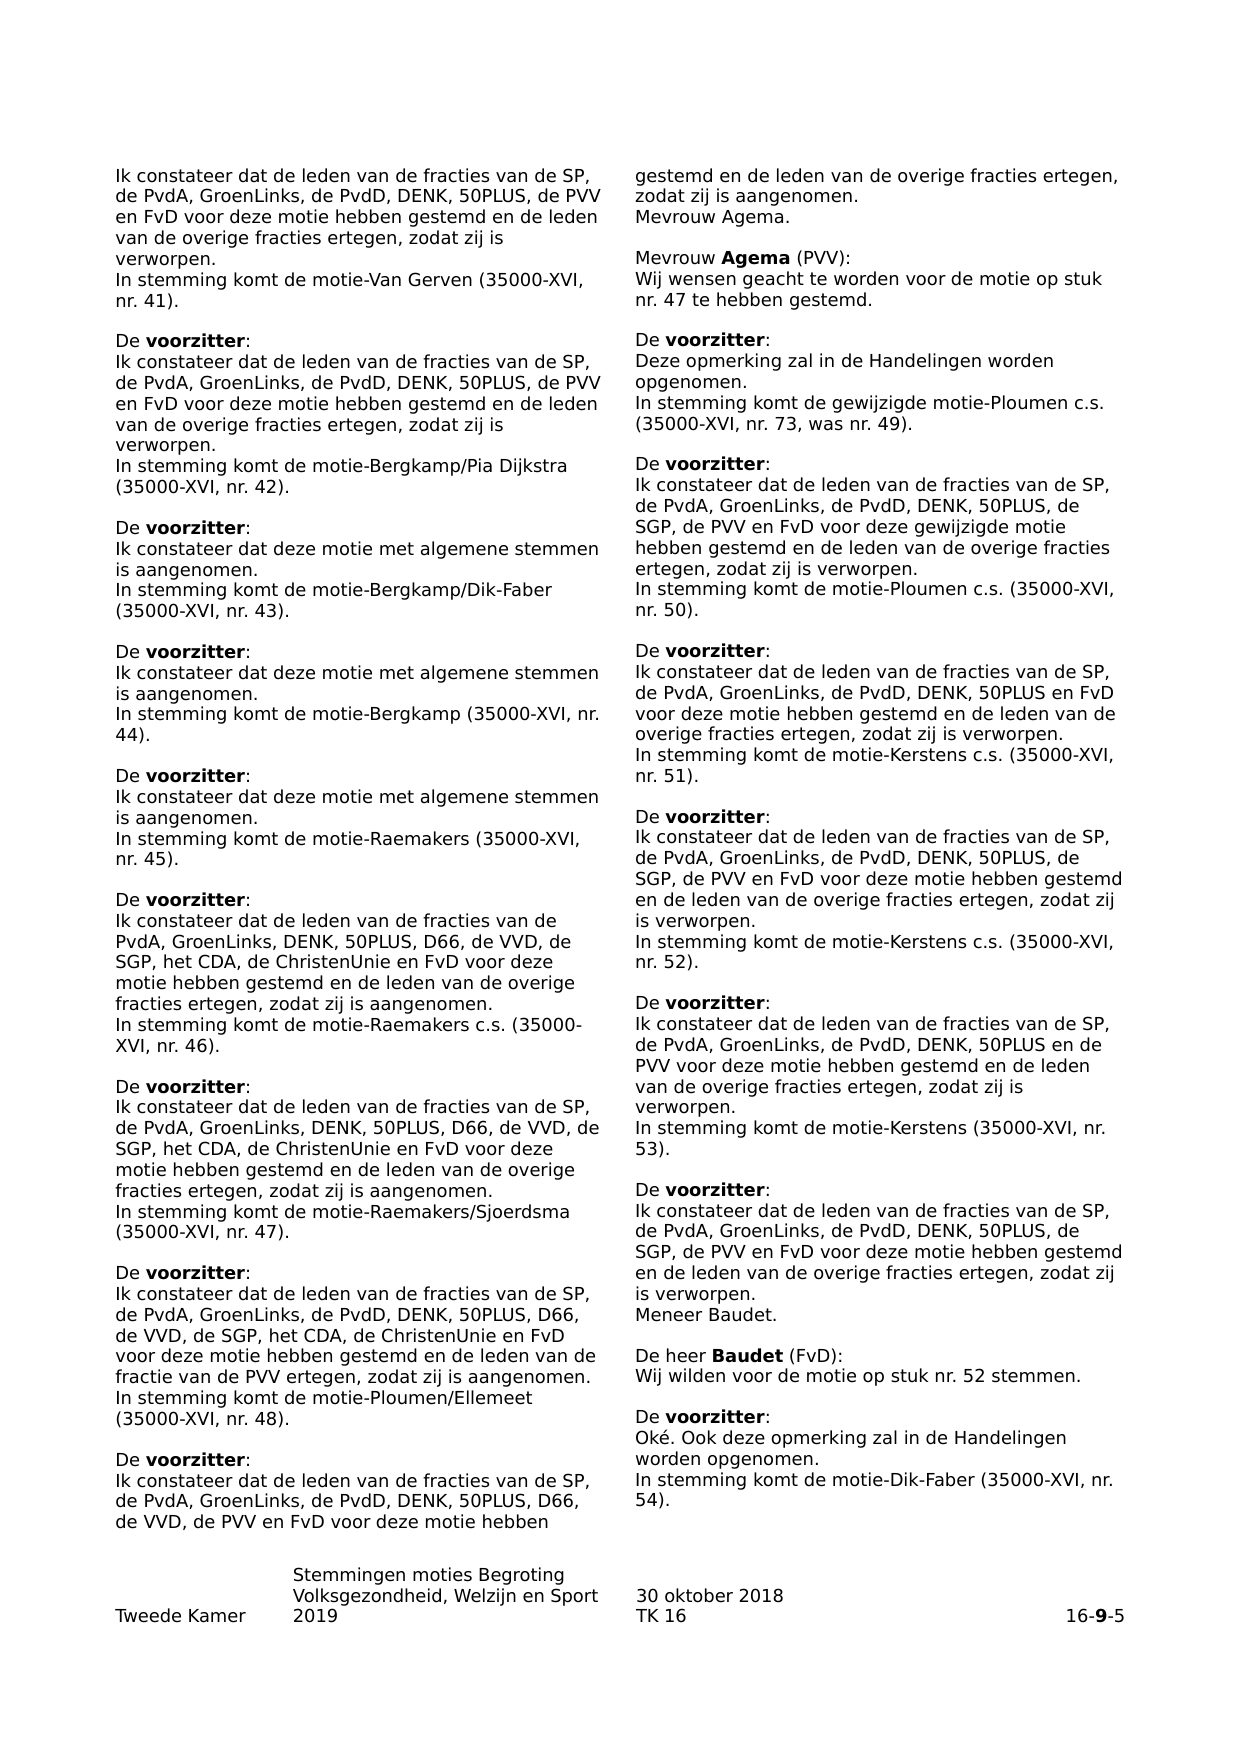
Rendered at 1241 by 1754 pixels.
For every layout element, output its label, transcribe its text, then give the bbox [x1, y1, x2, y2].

text Ik constateer dat deze motie met algemene stemmen is aangenomen. [115, 538, 605, 580]
text Ik constateer dat de leden van de fracties van de SP, de PvdA, GroenLinks, de PvdD, DENK, 50PLUS, de PVV en FvD voor deze motie hebben gestemd en de leden van de overige fracties ertegen, zodat zij is verworpen. [115, 352, 605, 456]
text Wij wensen geacht te worden voor de motie op stuk nr. 47 te hebben gestemd. [635, 268, 1125, 310]
text De voorzitter: [115, 331, 605, 352]
text Deze opmerking zal in de Handelingen worden opgenomen. [635, 351, 1125, 393]
text In stemming komt de motie-Kerstens (35000-XVI, nr. 53). [635, 1118, 1125, 1160]
text gestemd en de leden van de overige fracties ertegen, zodat zij is aangenomen. [635, 165, 1125, 207]
text De voorzitter: [635, 454, 1125, 475]
text Ik constateer dat deze motie met algemene stemmen is aangenomen. [115, 662, 605, 704]
text Ik constateer dat de leden van de fracties van de SP, de PvdA, GroenLinks, de PvdD, DENK, 50PLUS en FvD voor deze motie hebben gestemd en de leden van de overige fracties ertegen, zodat zij is verworpen. [635, 662, 1125, 745]
text De voorzitter: [115, 890, 605, 911]
text De voorzitter: [635, 1407, 1125, 1428]
text De voorzitter: [115, 1263, 605, 1284]
text Ik constateer dat de leden van de fracties van de SP, de PvdA, GroenLinks, de PvdD, DENK, 50PLUS, de SGP, de PVV en FvD voor deze motie hebben gestemd en de leden van de overige fracties ertegen, zodat zij is verworpen. [635, 1200, 1125, 1304]
text De voorzitter: [635, 641, 1125, 662]
text In stemming komt de motie-Raemakers (35000-XVI, nr. 45). [115, 828, 605, 870]
text Wij wilden voor de motie op stuk nr. 52 stemmen. [635, 1366, 1125, 1387]
text Ik constateer dat deze motie met algemene stemmen is aangenomen. [115, 787, 605, 828]
text De voorzitter: [635, 1180, 1125, 1200]
text De voorzitter: [115, 1076, 605, 1097]
text Mevrouw Agema. [635, 207, 1125, 228]
text In stemming komt de gewijzigde motie-Ploumen c.s. (35000-XVI, nr. 73, was nr. 49). [635, 393, 1125, 434]
text Ik constateer dat de leden van de fracties van de PvdA, GroenLinks, DENK, 50PLUS, D66, de VVD, de SGP, het CDA, de ChristenUnie en FvD voor deze motie hebben gestemd en de leden van de overige fracties ertegen, zodat zij is aangenomen. [115, 911, 605, 1015]
text De voorzitter: [115, 642, 605, 662]
text Ik constateer dat de leden van de fracties van de SP, de PvdA, GroenLinks, DENK, 50PLUS, D66, de VVD, de SGP, het CDA, de ChristenUnie en FvD voor deze motie hebben gestemd en de leden van de overige fracties ertegen, zodat zij is aangenomen. [115, 1097, 605, 1201]
text In stemming komt de motie-Bergkamp/Dik-Faber (35000-XVI, nr. 43). [115, 580, 605, 622]
text In stemming komt de motie-Bergkamp/Pia Dijkstra (35000-XVI, nr. 42). [115, 456, 605, 498]
text Ik constateer dat de leden van de fracties van de SP, de PvdA, GroenLinks, de PvdD, DENK, 50PLUS en de PVV voor deze motie hebben gestemd en de leden van de overige fracties ertegen, zodat zij is verworpen. [635, 1014, 1125, 1118]
text In stemming komt de motie-Raemakers c.s. (35000-XVI, nr. 46). [115, 1015, 605, 1056]
text In stemming komt de motie-Dik-Faber (35000-XVI, nr. 54). [635, 1469, 1125, 1511]
text In stemming komt de motie-Kerstens c.s. (35000-XVI, nr. 51). [635, 745, 1125, 787]
text De voorzitter: [635, 993, 1125, 1014]
text Ik constateer dat de leden van de fracties van de SP, de PvdA, GroenLinks, de PvdD, DENK, 50PLUS, de SGP, de PVV en FvD voor deze gewijzigde motie hebben gestemd en de leden van de overige fracties ertegen, zodat zij is verworpen. [635, 475, 1125, 579]
text Mevrouw Agema (PVV): [635, 248, 1125, 268]
text De voorzitter: [635, 330, 1125, 351]
text De voorzitter: [115, 518, 605, 538]
text Ik constateer dat de leden van de fracties van de SP, de PvdA, GroenLinks, de PvdD, DENK, 50PLUS, de SGP, de PVV en FvD voor deze motie hebben gestemd en de leden van de overige fracties ertegen, zodat zij is verworpen. [635, 827, 1125, 931]
text In stemming komt de motie-Raemakers/Sjoerdsma (35000-XVI, nr. 47). [115, 1201, 605, 1243]
text In stemming komt de motie-Bergkamp (35000-XVI, nr. 44). [115, 704, 605, 746]
text Oké. Ook deze opmerking zal in de Handelingen worden opgenomen. [635, 1428, 1125, 1469]
text Ik constateer dat de leden van de fracties van de SP, de PvdA, GroenLinks, de PvdD, DENK, 50PLUS, D66, de VVD, de PVV en FvD voor deze motie hebben [115, 1470, 605, 1533]
text Meneer Baudet. [635, 1304, 1125, 1325]
text Ik constateer dat de leden van de fracties van de SP, de PvdA, GroenLinks, de PvdD, DENK, 50PLUS, D66, de VVD, de SGP, het CDA, de ChristenUnie en FvD voor deze motie hebben gestemd en de leden van de fractie van de PVV ertegen, zodat zij is aangenomen. [115, 1284, 605, 1388]
text De voorzitter: [115, 766, 605, 787]
text In stemming komt de motie-Kerstens c.s. (35000-XVI, nr. 52). [635, 931, 1125, 973]
text Ik constateer dat de leden van de fracties van de SP, de PvdA, GroenLinks, de PvdD, DENK, 50PLUS, de PVV en FvD voor deze motie hebben gestemd en de leden van de overige fracties ertegen, zodat zij is verworpen. [115, 165, 605, 269]
text In stemming komt de motie-Ploumen/Ellemeet (35000-XVI, nr. 48). [115, 1388, 605, 1429]
text In stemming komt de motie-Van Gerven (35000-XVI, nr. 41). [115, 269, 605, 311]
text De heer Baudet (FvD): [635, 1345, 1125, 1366]
text De voorzitter: [635, 807, 1125, 827]
text In stemming komt de motie-Ploumen c.s. (35000-XVI, nr. 50). [635, 579, 1125, 621]
text De voorzitter: [115, 1449, 605, 1470]
